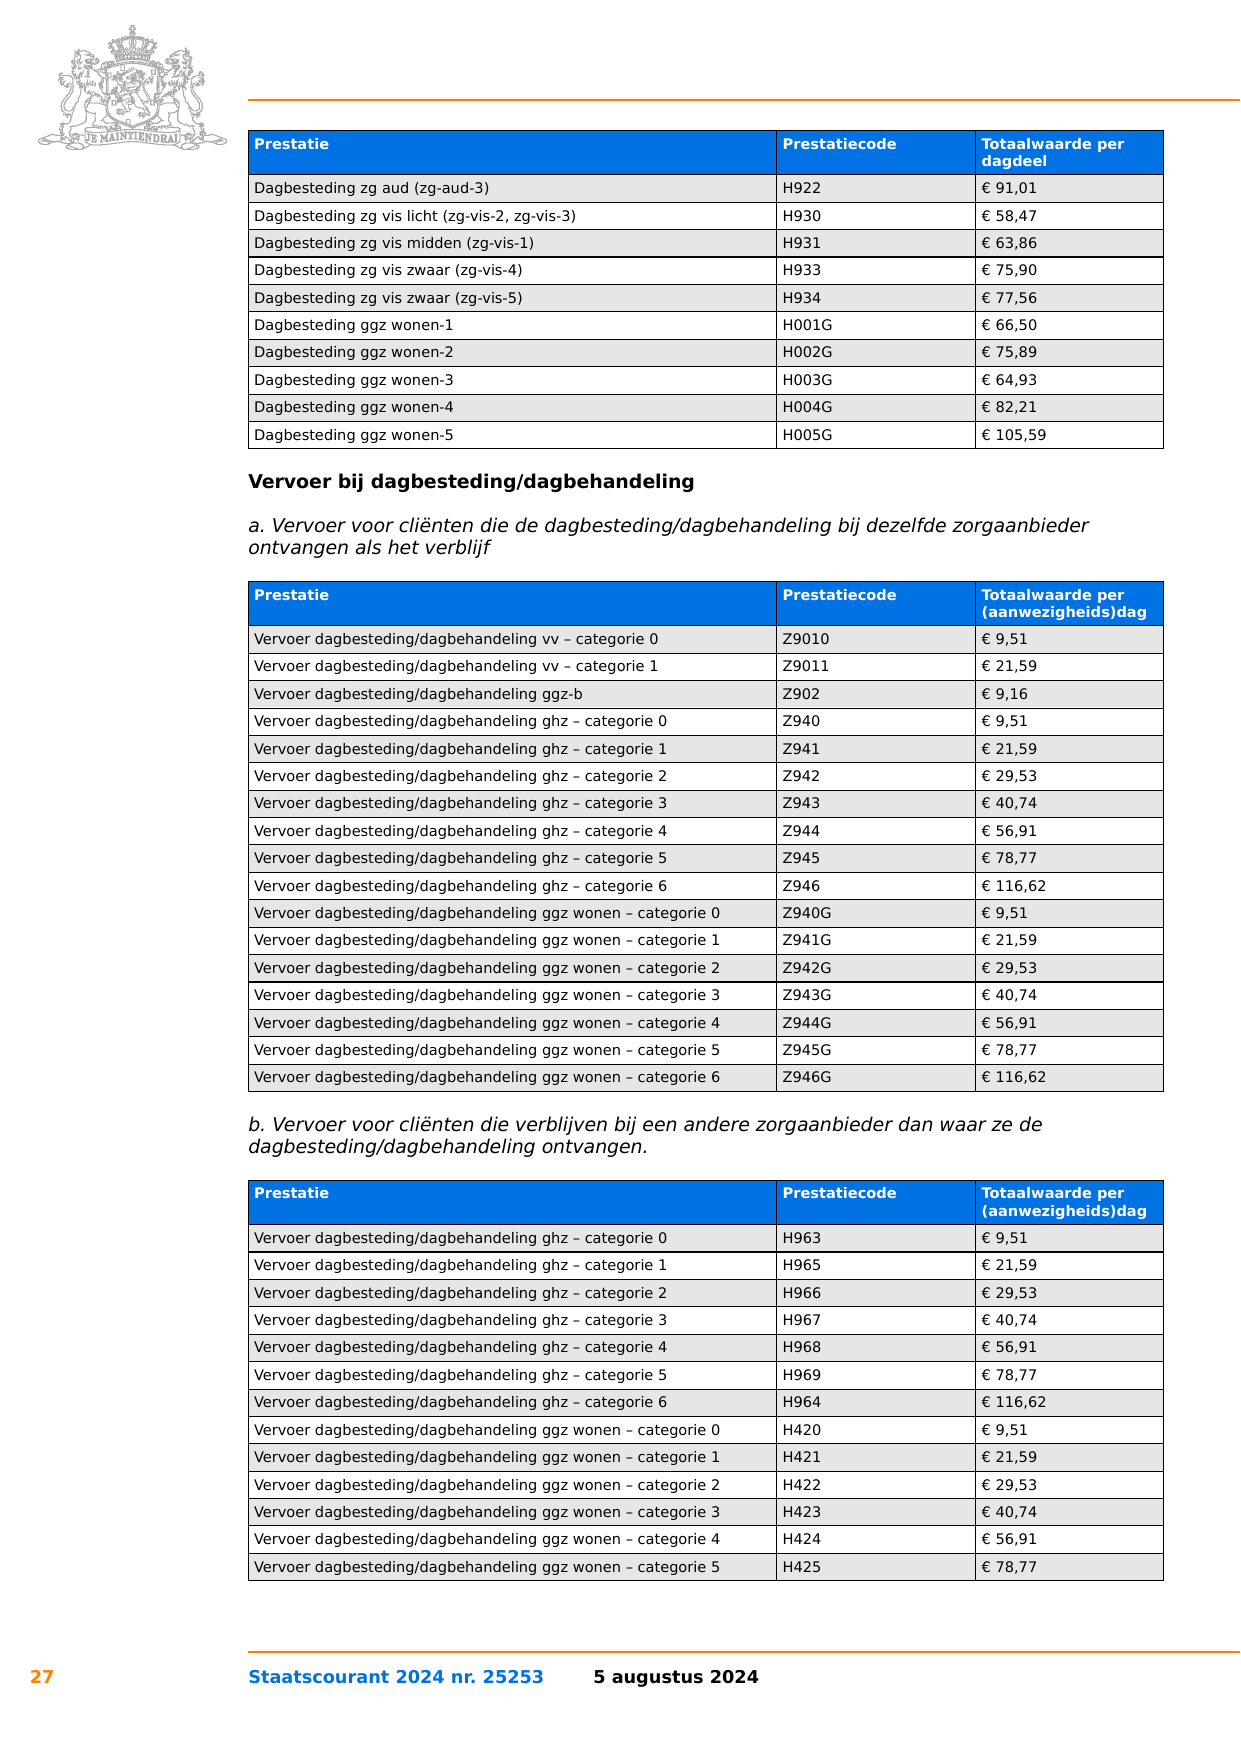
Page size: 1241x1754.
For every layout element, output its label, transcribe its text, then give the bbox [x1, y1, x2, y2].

table_cell Vervoer dagbesteding/dagbehandeling ggz wonen – categorie 1 [249, 1444, 776, 1471]
table_cell € 29,53 [976, 1472, 1163, 1498]
subtitle a. Vervoer voor cliënten die de dagbesteding/dagbehandeling bij dezelfde zorgaanbieder ontvangen als het verblijf [248, 515, 1163, 559]
table_cell € 78,77 [976, 845, 1163, 872]
table_cell H933 [777, 258, 975, 284]
table_cell € 29,53 [976, 763, 1163, 789]
table_cell Dagbesteding ggz wonen-1 [249, 312, 776, 339]
table_cell Vervoer dagbesteding/dagbehandeling ggz wonen – categorie 0 [249, 900, 776, 927]
table_cell H965 [777, 1253, 975, 1279]
table_cell Vervoer dagbesteding/dagbehandeling ggz wonen – categorie 3 [249, 983, 776, 1009]
table_cell Dagbesteding zg aud (zg-aud-3) [249, 175, 776, 202]
table_cell Vervoer dagbesteding/dagbehandeling ghz – categorie 0 [249, 1225, 776, 1251]
table_cell Vervoer dagbesteding/dagbehandeling ggz wonen – categorie 6 [249, 1065, 776, 1091]
table_cell Vervoer dagbesteding/dagbehandeling ggz wonen – categorie 0 [249, 1417, 776, 1443]
table_cell Dagbesteding ggz wonen-2 [249, 340, 776, 366]
table_cell € 21,59 [976, 736, 1163, 762]
table_cell € 63,86 [976, 230, 1163, 256]
table_cell € 40,74 [976, 1499, 1163, 1525]
table_cell Z946 [777, 873, 975, 899]
table_header Prestatie [249, 582, 776, 625]
table_cell Dagbesteding zg vis zwaar (zg-vis-4) [249, 258, 776, 284]
table_cell H420 [777, 1417, 975, 1443]
table_cell € 21,59 [976, 1444, 1163, 1471]
table_cell € 116,62 [976, 1065, 1163, 1091]
table_cell Vervoer dagbesteding/dagbehandeling ghz – categorie 2 [249, 763, 776, 789]
table_cell Vervoer dagbesteding/dagbehandeling ggz wonen – categorie 2 [249, 955, 776, 981]
table_cell € 64,93 [976, 367, 1163, 393]
table_cell H930 [777, 203, 975, 229]
table_cell € 66,50 [976, 312, 1163, 339]
table_cell Vervoer dagbesteding/dagbehandeling ghz – categorie 5 [249, 1362, 776, 1388]
table_cell Vervoer dagbesteding/dagbehandeling ggz-b [249, 681, 776, 707]
table_cell Vervoer dagbesteding/dagbehandeling vv – categorie 1 [249, 654, 776, 680]
table_cell € 40,74 [976, 983, 1163, 1009]
table_cell Z9011 [777, 654, 975, 680]
table_cell € 56,91 [976, 1010, 1163, 1036]
table_cell Vervoer dagbesteding/dagbehandeling ghz – categorie 0 [249, 709, 776, 735]
table_header Prestatiecode [777, 582, 975, 625]
table_cell Vervoer dagbesteding/dagbehandeling ghz – categorie 6 [249, 873, 776, 899]
table_cell € 58,47 [976, 203, 1163, 229]
table_cell Vervoer dagbesteding/dagbehandeling ggz wonen – categorie 5 [249, 1037, 776, 1063]
table_cell Vervoer dagbesteding/dagbehandeling ggz wonen – categorie 4 [249, 1010, 776, 1036]
table_cell Vervoer dagbesteding/dagbehandeling ghz – categorie 4 [249, 1335, 776, 1361]
table_header Prestatie [249, 131, 776, 174]
table_cell € 56,91 [976, 1526, 1163, 1553]
subtitle Vervoer bij dagbesteding/dagbehandeling [248, 471, 1163, 493]
table_cell Vervoer dagbesteding/dagbehandeling ghz – categorie 3 [249, 1307, 776, 1334]
table_cell € 56,91 [976, 1335, 1163, 1361]
table_cell Vervoer dagbesteding/dagbehandeling ggz wonen – categorie 3 [249, 1499, 776, 1525]
table_cell € 21,59 [976, 654, 1163, 680]
table_cell H001G [777, 312, 975, 339]
table_cell € 21,59 [976, 928, 1163, 954]
table_cell Z941 [777, 736, 975, 762]
table_cell € 91,01 [976, 175, 1163, 202]
table_cell Vervoer dagbesteding/dagbehandeling ggz wonen – categorie 5 [249, 1554, 776, 1580]
table_cell € 56,91 [976, 818, 1163, 844]
table_cell € 75,90 [976, 258, 1163, 284]
table_cell Vervoer dagbesteding/dagbehandeling ghz – categorie 4 [249, 818, 776, 844]
table_cell Vervoer dagbesteding/dagbehandeling ghz – categorie 1 [249, 1253, 776, 1279]
subtitle b. Vervoer voor cliënten die verblijven bij een andere zorgaanbieder dan waar ze de dagbesteding/dagbehandeling ontvangen. [248, 1114, 1163, 1158]
table_cell H421 [777, 1444, 975, 1471]
table_cell Vervoer dagbesteding/dagbehandeling ggz wonen – categorie 1 [249, 928, 776, 954]
table_cell Z940 [777, 709, 975, 735]
table_cell Vervoer dagbesteding/dagbehandeling ghz – categorie 1 [249, 736, 776, 762]
table_cell € 78,77 [976, 1554, 1163, 1580]
table_header Totaalwaarde per dagdeel [976, 131, 1163, 174]
table_header Prestatiecode [777, 131, 975, 174]
table_cell Z940G [777, 900, 975, 927]
table_cell Dagbesteding ggz wonen-3 [249, 367, 776, 393]
table_cell Vervoer dagbesteding/dagbehandeling ggz wonen – categorie 2 [249, 1472, 776, 1498]
table_cell H424 [777, 1526, 975, 1553]
table_cell € 78,77 [976, 1362, 1163, 1388]
table_cell € 9,51 [976, 709, 1163, 735]
table_cell H425 [777, 1554, 975, 1580]
table_cell € 9,51 [976, 1225, 1163, 1251]
table_cell Z945G [777, 1037, 975, 1063]
table_cell € 75,89 [976, 340, 1163, 366]
table_cell H969 [777, 1362, 975, 1388]
table_cell H922 [777, 175, 975, 202]
table_cell Z9010 [777, 626, 975, 653]
table_cell Dagbesteding zg vis licht (zg-vis-2, zg-vis-3) [249, 203, 776, 229]
table_cell € 105,59 [976, 422, 1163, 448]
table_cell H968 [777, 1335, 975, 1361]
table_cell € 78,77 [976, 1037, 1163, 1063]
table_cell € 82,21 [976, 395, 1163, 421]
table_cell Z944 [777, 818, 975, 844]
table_cell H003G [777, 367, 975, 393]
table_cell Z946G [777, 1065, 975, 1091]
table_cell Dagbesteding ggz wonen-5 [249, 422, 776, 448]
picture [38, 25, 227, 150]
table_cell € 9,51 [976, 900, 1163, 927]
table_cell Vervoer dagbesteding/dagbehandeling ggz wonen – categorie 4 [249, 1526, 776, 1553]
table_header Prestatiecode [777, 1181, 975, 1224]
table_cell H931 [777, 230, 975, 256]
table_header Totaalwaarde per (aanwezigheids)dag [976, 1181, 1163, 1224]
table_cell Vervoer dagbesteding/dagbehandeling ghz – categorie 3 [249, 791, 776, 817]
table_cell H002G [777, 340, 975, 366]
table_cell Z943 [777, 791, 975, 817]
table_cell Dagbesteding zg vis zwaar (zg-vis-5) [249, 285, 776, 311]
table_cell H964 [777, 1390, 975, 1416]
table_cell € 9,51 [976, 626, 1163, 653]
table_header Prestatie [249, 1181, 776, 1224]
table_cell H934 [777, 285, 975, 311]
table_cell H422 [777, 1472, 975, 1498]
table_cell H967 [777, 1307, 975, 1334]
table_cell Z945 [777, 845, 975, 872]
table_cell Vervoer dagbesteding/dagbehandeling ghz – categorie 2 [249, 1280, 776, 1306]
table_cell Z902 [777, 681, 975, 707]
table_cell € 40,74 [976, 1307, 1163, 1334]
table_cell € 29,53 [976, 955, 1163, 981]
table_cell H963 [777, 1225, 975, 1251]
table_cell Vervoer dagbesteding/dagbehandeling vv – categorie 0 [249, 626, 776, 653]
table_cell € 116,62 [976, 873, 1163, 899]
table_cell Vervoer dagbesteding/dagbehandeling ghz – categorie 6 [249, 1390, 776, 1416]
table_cell Z943G [777, 983, 975, 1009]
table_header Totaalwaarde per (aanwezigheids)dag [976, 582, 1163, 625]
table_cell Z942 [777, 763, 975, 789]
table_cell € 40,74 [976, 791, 1163, 817]
table_cell Z941G [777, 928, 975, 954]
table_cell € 77,56 [976, 285, 1163, 311]
table_cell H966 [777, 1280, 975, 1306]
table_cell € 29,53 [976, 1280, 1163, 1306]
table_cell Z942G [777, 955, 975, 981]
table_cell Dagbesteding ggz wonen-4 [249, 395, 776, 421]
table_cell € 9,51 [976, 1417, 1163, 1443]
table_cell H423 [777, 1499, 975, 1525]
table_cell € 116,62 [976, 1390, 1163, 1416]
table_cell € 21,59 [976, 1253, 1163, 1279]
table_cell H005G [777, 422, 975, 448]
table_cell H004G [777, 395, 975, 421]
table_cell Dagbesteding zg vis midden (zg-vis-1) [249, 230, 776, 256]
table_cell Vervoer dagbesteding/dagbehandeling ghz – categorie 5 [249, 845, 776, 872]
table_cell Z944G [777, 1010, 975, 1036]
table_cell € 9,16 [976, 681, 1163, 707]
